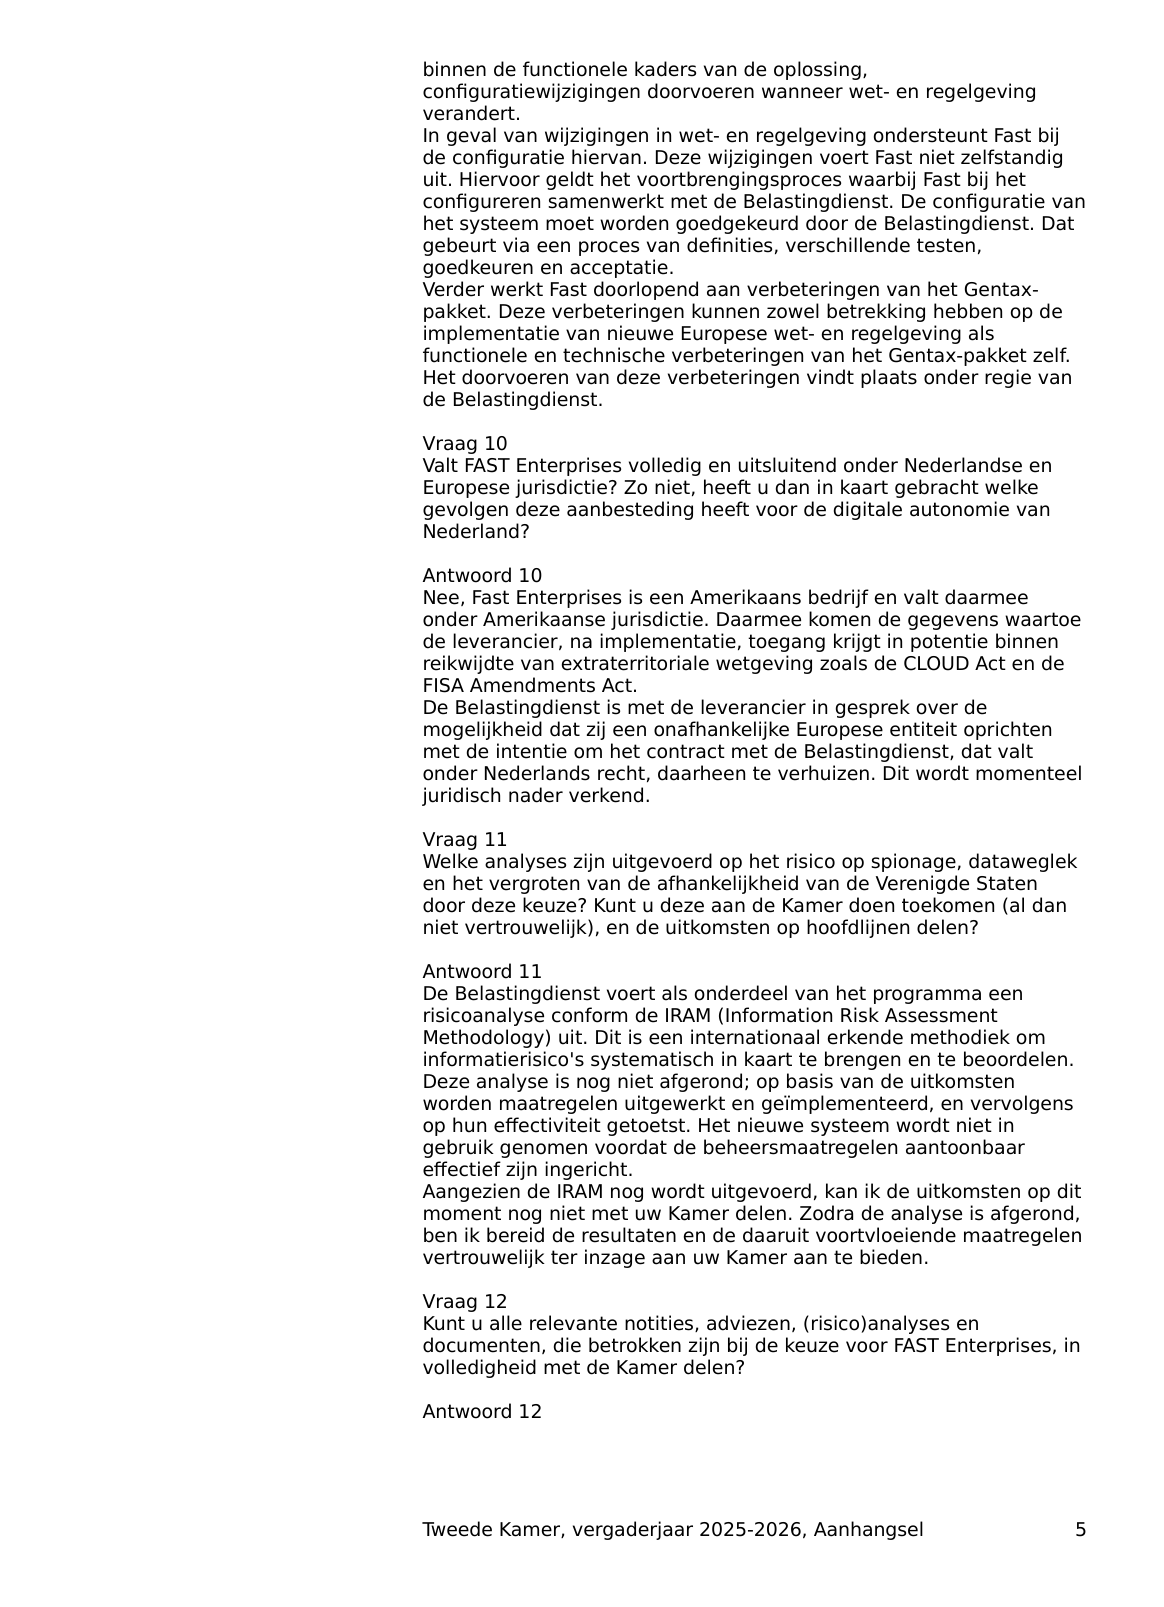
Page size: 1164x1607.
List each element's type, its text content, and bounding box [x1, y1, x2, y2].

text Vraag 10 [422, 433, 1087, 455]
text Verder werkt Fast doorlopend aan verbeteringen van het Gentax-pakket. Deze verbeteringen kunnen zowel betrekking hebben op de implementatie van nieuwe Europese wet- en regelgeving als functionele en technische verbeteringen van het Gentax-pakket zelf. Het doorvoeren van deze verbeteringen vindt plaats onder regie van de Belastingdienst. [422, 279, 1087, 411]
text Nee, Fast Enterprises is een Amerikaans bedrijf en valt daarmee onder Amerikaanse jurisdictie. Daarmee komen de gegevens waartoe de leverancier, na implementatie, toegang krijgt in potentie binnen reikwijdte van extraterritoriale wetgeving zoals de CLOUD Act en de FISA Amendments Act. [422, 587, 1087, 697]
text Aangezien de IRAM nog wordt uitgevoerd, kan ik de uitkomsten op dit moment nog niet met uw Kamer delen. Zodra de analyse is afgerond, ben ik bereid de resultaten en de daaruit voortvloeiende maatregelen vertrouwelijk ter inzage aan uw Kamer aan te bieden. [422, 1181, 1087, 1269]
text binnen de functionele kaders van de oplossing, configuratiewijzigingen doorvoeren wanneer wet- en regelgeving verandert. [422, 59, 1087, 125]
text De Belastingdienst is met de leverancier in gesprek over de mogelijkheid dat zij een onafhankelijke Europese entiteit oprichten met de intentie om het contract met de Belastingdienst, dat valt onder Nederlands recht, daarheen te verhuizen. Dit wordt momenteel juridisch nader verkend. [422, 697, 1087, 807]
text Vraag 11 [422, 829, 1087, 851]
text De Belastingdienst voert als onderdeel van het programma een risicoanalyse conform de IRAM (Information Risk Assessment Methodology) uit. Dit is een internationaal erkende methodiek om informatierisico's systematisch in kaart te brengen en te beoordelen. Deze analyse is nog niet afgerond; op basis van de uitkomsten worden maatregelen uitgewerkt en geïmplementeerd, en vervolgens op hun effectiviteit getoetst. Het nieuwe systeem wordt niet in gebruik genomen voordat de beheersmaatregelen aantoonbaar effectief zijn ingericht. [422, 983, 1087, 1181]
text Antwoord 11 [422, 961, 1087, 983]
text Antwoord 12 [422, 1401, 1087, 1423]
text In geval van wijzigingen in wet- en regelgeving ondersteunt Fast bij de configuratie hiervan. Deze wijzigingen voert Fast niet zelfstandig uit. Hiervoor geldt het voortbrengingsproces waarbij Fast bij het configureren samenwerkt met de Belastingdienst. De configuratie van het systeem moet worden goedgekeurd door de Belastingdienst. Dat gebeurt via een proces van definities, verschillende testen, goedkeuren en acceptatie. [422, 125, 1087, 279]
text Valt FAST Enterprises volledig en uitsluitend onder Nederlandse en Europese jurisdictie? Zo niet, heeft u dan in kaart gebracht welke gevolgen deze aanbesteding heeft voor de digitale autonomie van Nederland? [422, 455, 1087, 543]
text Vraag 12 [422, 1291, 1087, 1313]
text Kunt u alle relevante notities, adviezen, (risico)analyses en documenten, die betrokken zijn bij de keuze voor FAST Enterprises, in volledigheid met de Kamer delen? [422, 1313, 1087, 1379]
text Welke analyses zijn uitgevoerd op het risico op spionage, dataweglek en het vergroten van de afhankelijkheid van de Verenigde Staten door deze keuze? Kunt u deze aan de Kamer doen toekomen (al dan niet vertrouwelijk), en de uitkomsten op hoofdlijnen delen? [422, 851, 1087, 939]
text Antwoord 10 [422, 565, 1087, 587]
